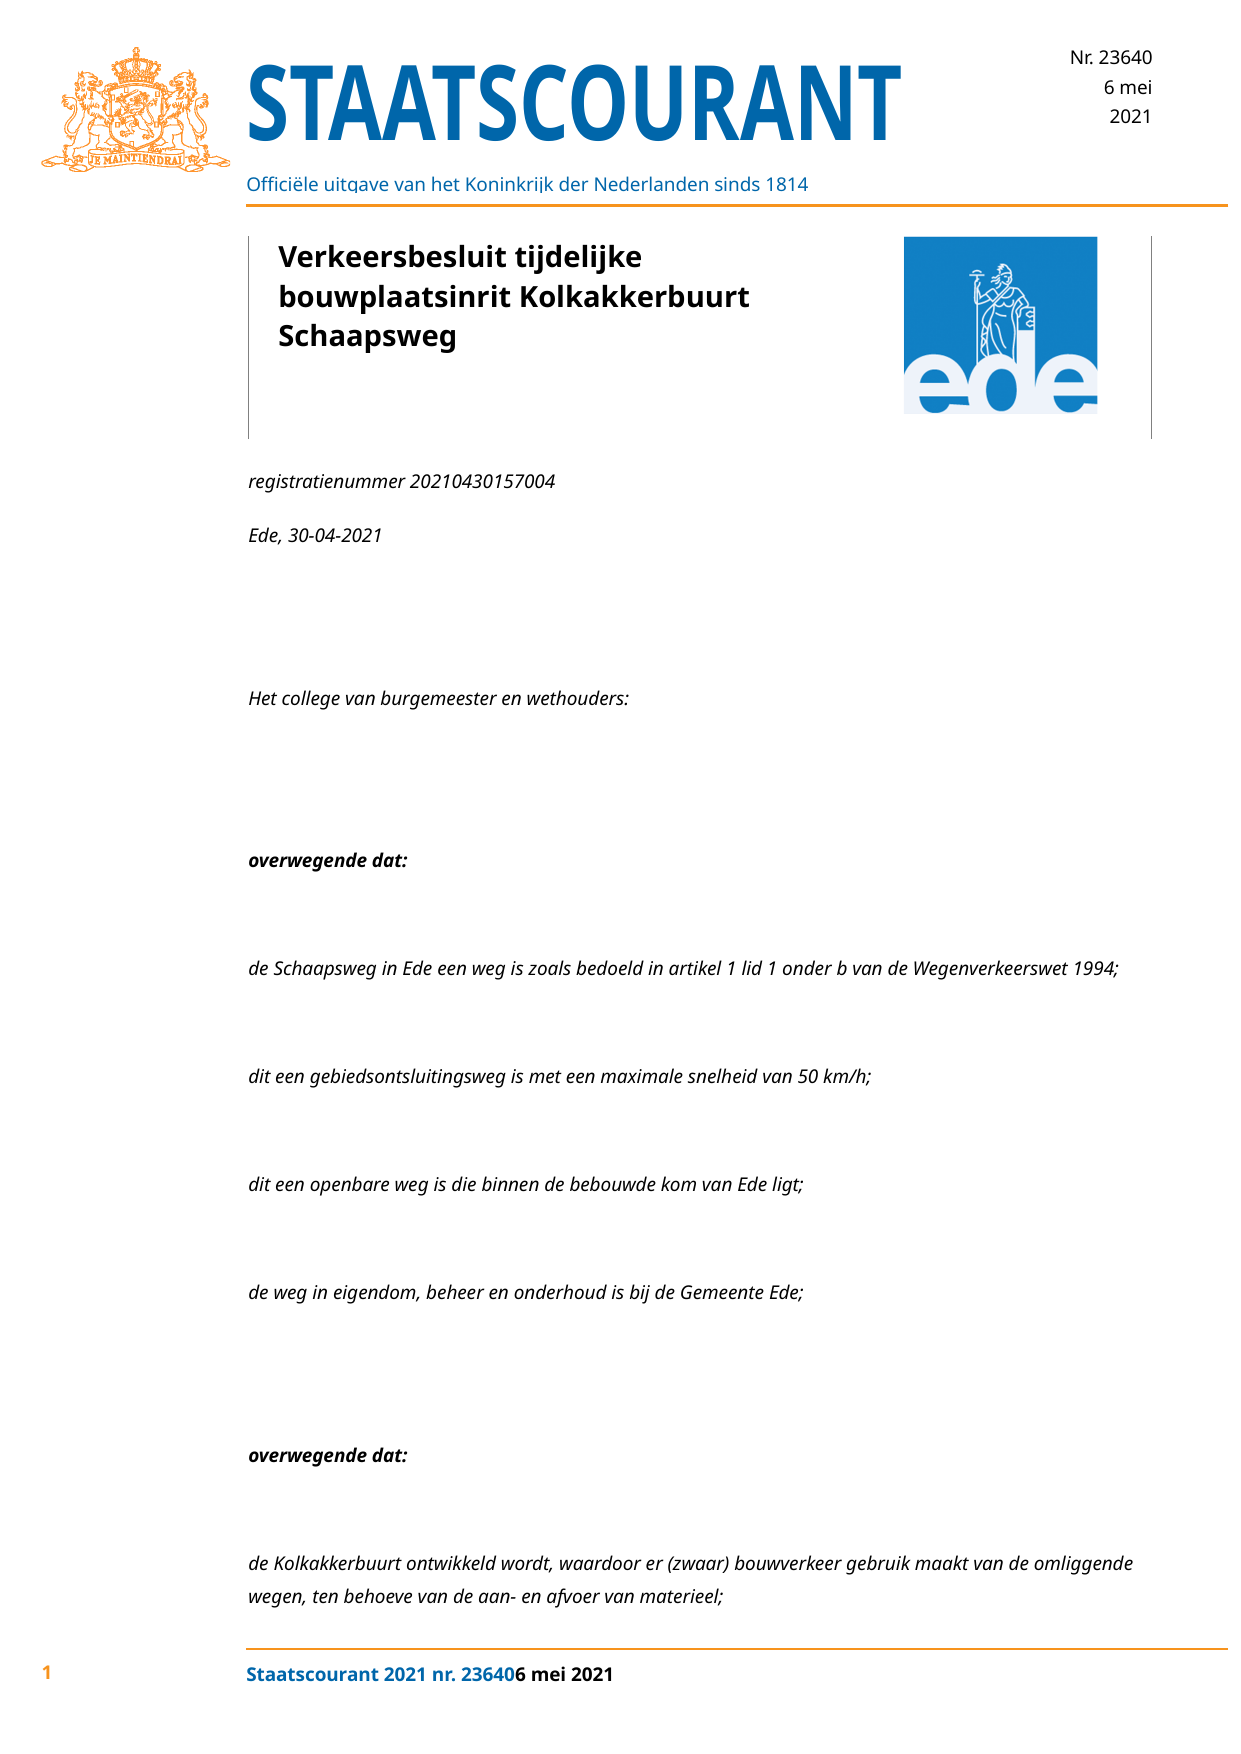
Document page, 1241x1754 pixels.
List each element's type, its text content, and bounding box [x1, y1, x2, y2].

text overwegende dat: [248, 1442, 1152, 1467]
table_header [850, 236, 903, 413]
table_header Verkeersbesluit tijdelijke bouwplaatsinrit Kolkakkerbuurt Schaapsweg [249, 236, 850, 439]
table_header [850, 414, 1151, 439]
picture [41, 47, 231, 172]
text overwegende dat: [248, 847, 1152, 873]
picture [903, 236, 1098, 414]
text dit een openbare weg is die binnen de bebouwde kom van Ede ligt; [248, 1171, 1152, 1197]
text Het college van burgemeester en wethouders: [248, 685, 1152, 711]
text de weg in eigendom, beheer en onderhoud is bij de Gemeente Ede; [248, 1279, 1152, 1305]
text de Kolkakkerbuurt ontwikkeld wordt, waardoor er (zwaar) bouwverkeer gebruik maakt van de omliggende wegen, ten behoeve van de aan- en afvoer van materieel; [248, 1550, 1152, 1609]
table_header [1098, 236, 1151, 413]
text Ede, 30-04-2021 [248, 523, 1152, 548]
text registratienummer 20210430157004 [248, 469, 1152, 494]
text de Schaapsweg in Ede een weg is zoals bedoeld in artikel 1 lid 1 onder b van de Wegenverkeerswet 1994; [248, 955, 1152, 981]
text dit een gebiedsontsluitingsweg is met een maximale snelheid van 50 km/h; [248, 1063, 1152, 1089]
